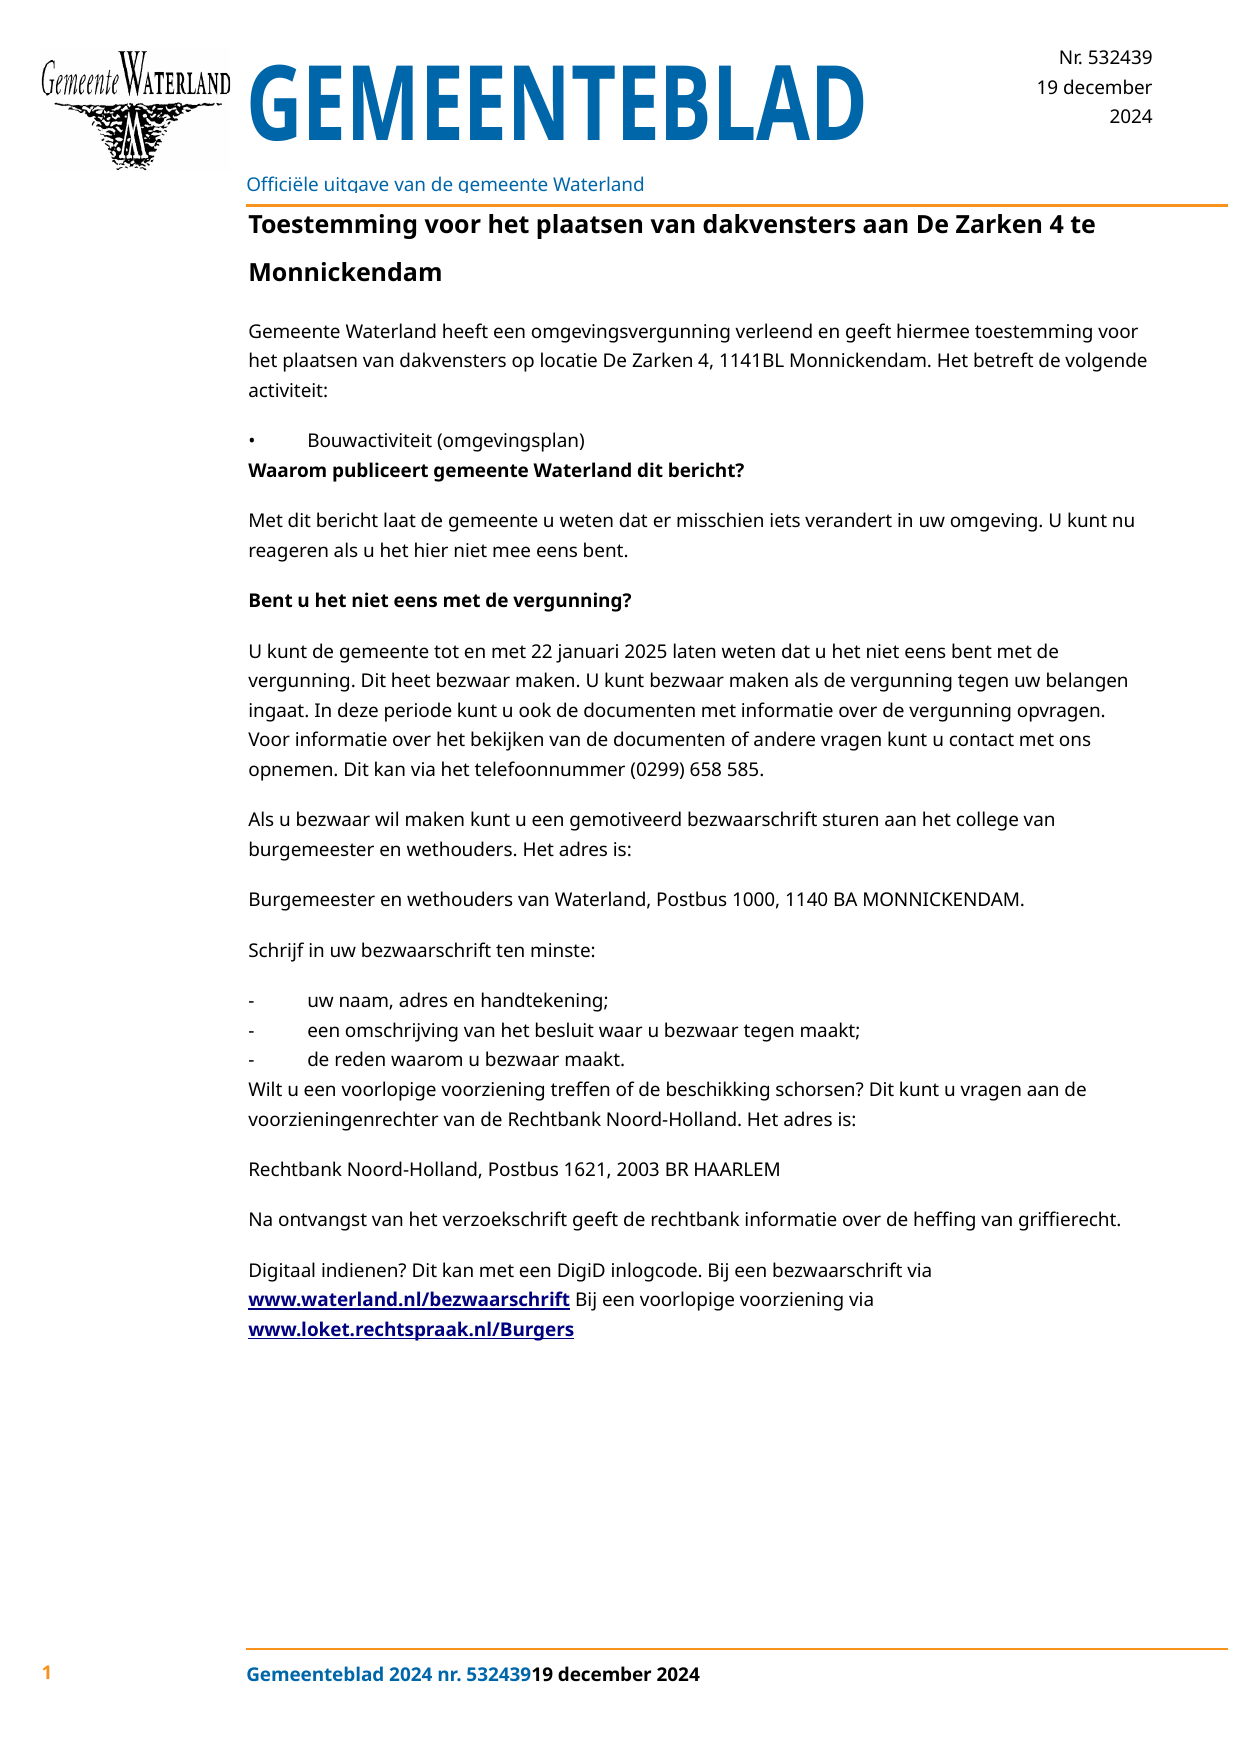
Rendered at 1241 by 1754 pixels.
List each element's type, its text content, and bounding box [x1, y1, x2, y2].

text Na ontvangst van het verzoekschrift geeft de rechtbank informatie over de heffing van griffierecht. [248, 1207, 1152, 1232]
text Als u bezwaar wil maken kunt u een gemotiveerd bezwaarschrift sturen aan het college van burgemeester en wethouders. Het adres is: [248, 807, 1152, 862]
text Wilt u een voorlopige voorziening treffen of de beschikking schorsen? Dit kunt u vragen aan de voorzieningenrechter van de Rechtbank Noord-Holland. Het adres is: [248, 1076, 1152, 1132]
text Bent u het niet eens met de vergunning? [248, 587, 1152, 613]
text Gemeente Waterland heeft een omgevingsvergunning verleend en geeft hiermee toestemming voor het plaatsen van dakvensters op locatie De Zarken 4, 1141BL Monnickendam. Het betreft de volgende activiteit: [248, 318, 1152, 403]
list uw naam, adres en handtekening; [248, 987, 1152, 1013]
list een omschrijving van het besluit waar u bezwaar tegen maakt; [248, 1017, 1152, 1043]
text Digitaal indienen? Dit kan met een DigiD inlogcode. Bij een bezwaarschrift via www.waterland.nl/bezwaarschrift Bij een voorlopige voorziening via www.loket.rechtspraak.nl/Burgers [248, 1257, 1152, 1342]
picture [41, 47, 231, 172]
text Rechtbank Noord-Holland, Postbus 1621, 2003 BR HAARLEM [248, 1156, 1152, 1182]
text Burgemeester en wethouders van Waterland, Postbus 1000, 1140 BA MONNICKENDAM. [248, 887, 1152, 912]
list Bouwactiviteit (omgevingsplan) [248, 427, 1152, 453]
list de reden waarom u bezwaar maakt. [248, 1047, 1152, 1072]
text Waarom publiceert gemeente Waterland dit bericht? [248, 457, 1152, 483]
text Met dit bericht laat de gemeente u weten dat er misschien iets verandert in uw omgeving. U kunt nu reageren als u het hier niet mee eens bent. [248, 507, 1152, 563]
text Schrijf in uw bezwaarschrift ten minste: [248, 937, 1152, 963]
text Toestemming voor het plaatsen van dakvensters aan De Zarken 4 te Monnickendam [248, 207, 1152, 288]
text U kunt de gemeente tot en met 22 januari 2025 laten weten dat u het niet eens bent met de vergunning. Dit heet bezwaar maken. U kunt bezwaar maken als de vergunning tegen uw belangen ingaat. In deze periode kunt u ook de documenten met informatie over de vergunning opvragen. Voor informatie over het bekijken van de documenten of andere vragen kunt u contact met ons opnemen. Dit kan via het telefoonnummer (0299) 658 585. [248, 638, 1152, 782]
